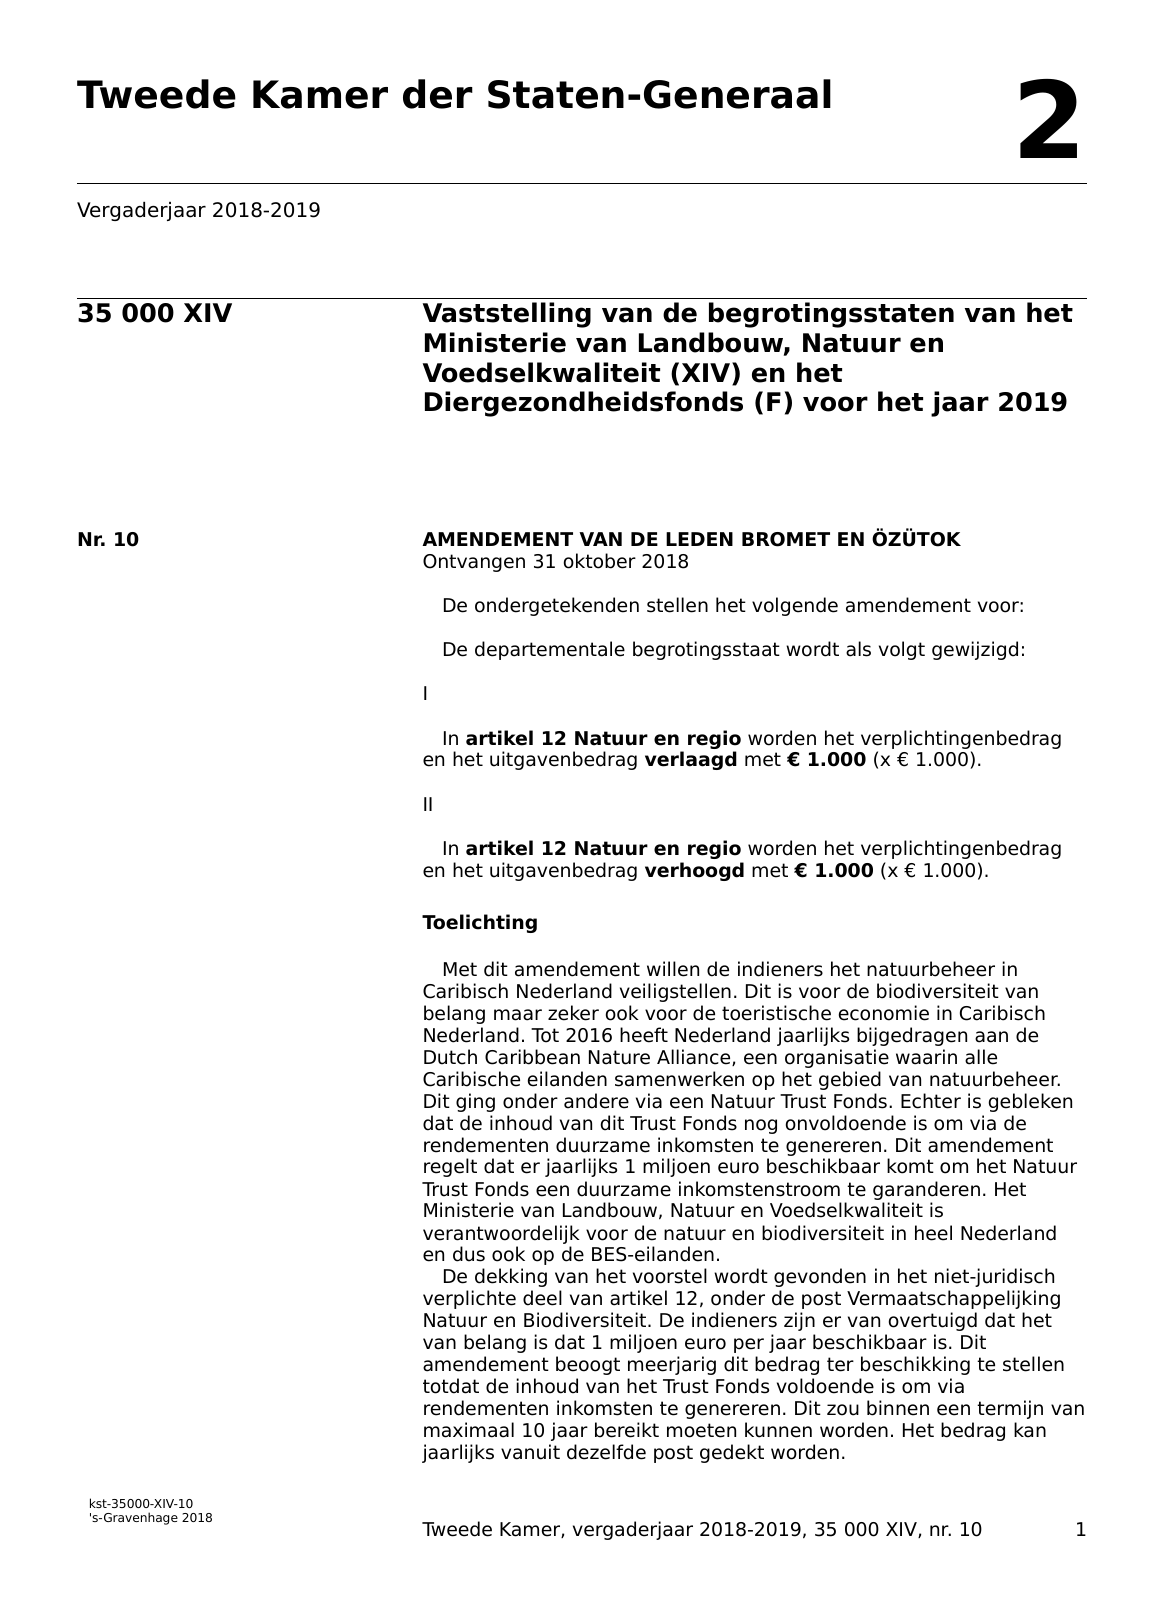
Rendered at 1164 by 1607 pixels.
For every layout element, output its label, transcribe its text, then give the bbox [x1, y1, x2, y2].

table_header 2 [886, 59, 1087, 183]
text 's-Gravenhage 2018 [88, 1511, 323, 1525]
text De departementale begrotingsstaat wordt als volgt gewijzigd: [422, 639, 1087, 661]
subtitle Toelichting [422, 912, 1087, 934]
text In artikel 12 Natuur en regio worden het verplichtingenbedrag en het uitgavenbedrag verhoogd met € 1.000 (x € 1.000). [422, 838, 1087, 882]
text II [422, 793, 1087, 816]
subtitle 35 000 XIV Vaststelling van de begrotingsstaten van het Ministerie van Landbouw, Natuur en Voedselkwaliteit (XIV) en het Diergezondheidsfonds (F) voor het jaar 2019 [77, 299, 1087, 418]
text Met dit amendement willen de indieners het natuurbeheer in Caribisch Nederland veiligstellen. Dit is voor de biodiversiteit van belang maar zeker ook voor de toeristische economie in Caribisch Nederland. Tot 2016 heeft Nederland jaarlijks bijgedragen aan de Dutch Caribbean Nature Alliance, een organisatie waarin alle Caribische eilanden samenwerken op het gebied van natuurbeheer. Dit ging onder andere via een Natuur Trust Fonds. Echter is gebleken dat de inhoud van dit Trust Fonds nog onvoldoende is om via de rendementen duurzame inkomsten te genereren. Dit amendement regelt dat er jaarlijks 1 miljoen euro beschikbaar komt om het Natuur Trust Fonds een duurzame inkomstenstroom te garanderen. Het Ministerie van Landbouw, Natuur en Voedselkwaliteit is verantwoordelijk voor de natuur en biodiversiteit in heel Nederland en dus ook op de BES-eilanden. [422, 959, 1087, 1266]
table_cell Vergaderjaar 2018-2019 [77, 184, 1087, 298]
text In artikel 12 Natuur en regio worden het verplichtingenbedrag en het uitgavenbedrag verlaagd met € 1.000 (x € 1.000). [422, 727, 1087, 771]
table_header Tweede Kamer der Staten-Generaal [77, 59, 886, 183]
text De dekking van het voorstel wordt gevonden in het niet-juridisch verplichte deel van artikel 12, onder de post Vermaatschappelijking Natuur en Biodiversiteit. De indieners zijn er van overtuigd dat het van belang is dat 1 miljoen euro per jaar beschikbaar is. Dit amendement beoogt meerjarig dit bedrag ter beschikking te stellen totdat de inhoud van het Trust Fonds voldoende is om via rendementen inkomsten te genereren. Dit zou binnen een termijn van maximaal 10 jaar bereikt moeten kunnen worden. Het bedrag kan jaarlijks vanuit dezelfde post gedekt worden. [422, 1266, 1087, 1464]
text Ontvangen 31 oktober 2018 [422, 551, 1087, 573]
text I [422, 683, 1087, 705]
subtitle Nr. 10 AMENDEMENT VAN DE LEDEN BROMET EN ÖZÜTOK [77, 529, 1087, 551]
text De ondergetekenden stellen het volgende amendement voor: [422, 595, 1087, 617]
text kst-35000-XIV-10 [88, 1497, 323, 1511]
